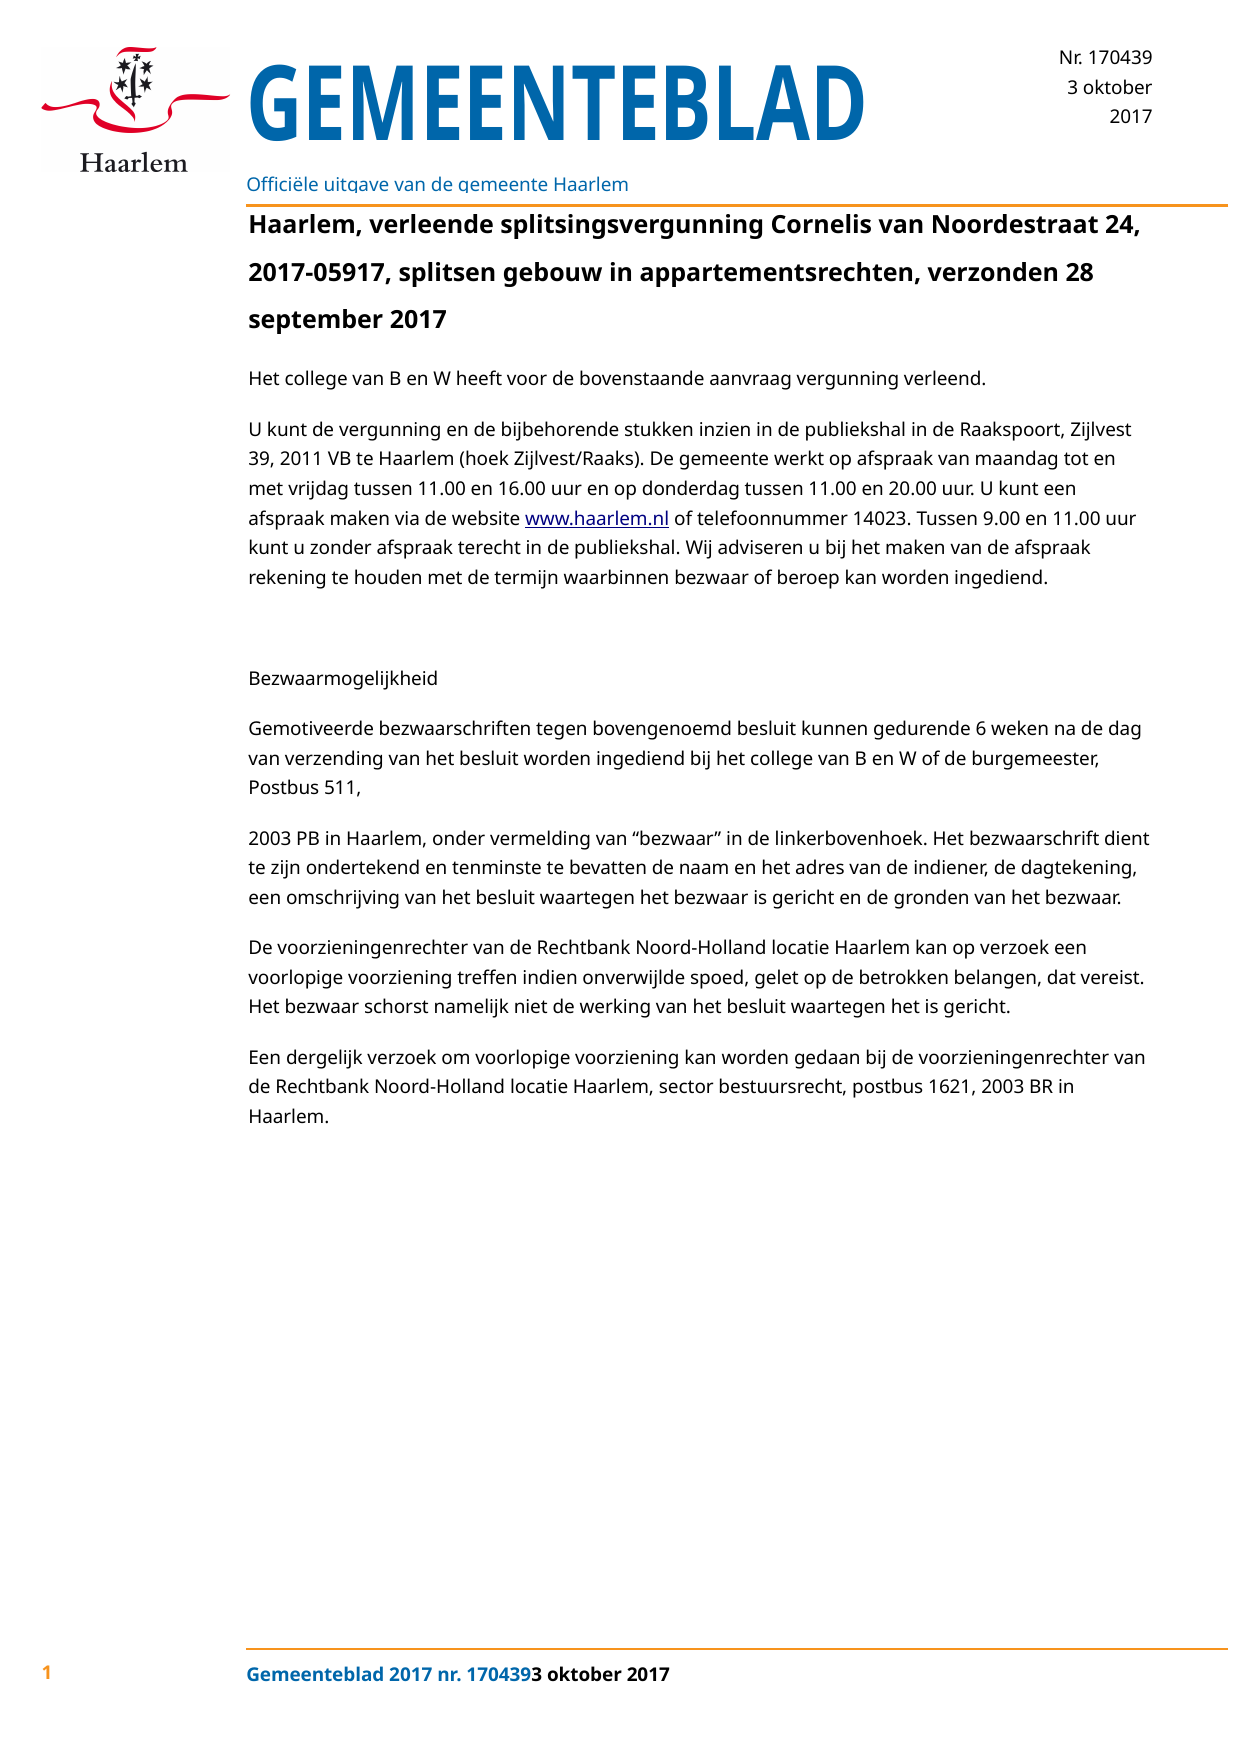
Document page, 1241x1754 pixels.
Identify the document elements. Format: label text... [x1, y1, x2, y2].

text 2003 PB in Haarlem, onder vermelding van “bezwaar” in de linkerbovenhoek. Het bezwaarschrift dient te zijn ondertekend en tenminste te bevatten de naam en het adres van de indiener, de dagtekening, een omschrijving van het besluit waartegen het bezwaar is gericht en de gronden van het bezwaar. [248, 825, 1152, 909]
text Haarlem, verleende splitsingsvergunning Cornelis van Noordestraat 24, 2017-05917, splitsen gebouw in appartementsrechten, verzonden 28 september 2017 [248, 207, 1152, 336]
text Gemotiveerde bezwaarschriften tegen bovengenoemd besluit kunnen gedurende 6 weken na de dag van verzending van het besluit worden ingediend bij het college van B en W of de burgemeester, Postbus 511, [248, 715, 1152, 800]
text Bezwaarmogelijkheid [248, 665, 1152, 690]
picture [41, 47, 231, 172]
text Het college van B en W heeft voor de bovenstaande aanvraag vergunning verleend. [248, 366, 1152, 391]
text Een dergelijk verzoek om voorlopige voorziening kan worden gedaan bij de voorzieningenrechter van de Rechtbank Noord-Holland locatie Haarlem, sector bestuursrecht, postbus 1621, 2003 BR in Haarlem. [248, 1044, 1152, 1129]
text De voorzieningenrechter van de Rechtbank Noord-Holland locatie Haarlem kan op verzoek een voorlopige voorziening treffen indien onverwijlde spoed, gelet op de betrokken belangen, dat vereist. Het bezwaar schorst namelijk niet de werking van het besluit waartegen het is gericht. [248, 934, 1152, 1019]
text U kunt de vergunning en de bijbehorende stukken inzien in de publiekshal in de Raakspoort, Zijlvest 39, 2011 VB te Haarlem (hoek Zijlvest/Raaks). De gemeente werkt op afspraak van maandag tot en met vrijdag tussen 11.00 en 16.00 uur en op donderdag tussen 11.00 en 20.00 uur. U kunt een afspraak maken via de website www.haarlem.nl of telefoonnummer 14023. Tussen 9.00 en 11.00 uur kunt u zonder afspraak terecht in de publiekshal. Wij adviseren u bij het maken van de afspraak rekening te houden met de termijn waarbinnen bezwaar of beroep kan worden ingediend. [248, 416, 1152, 589]
